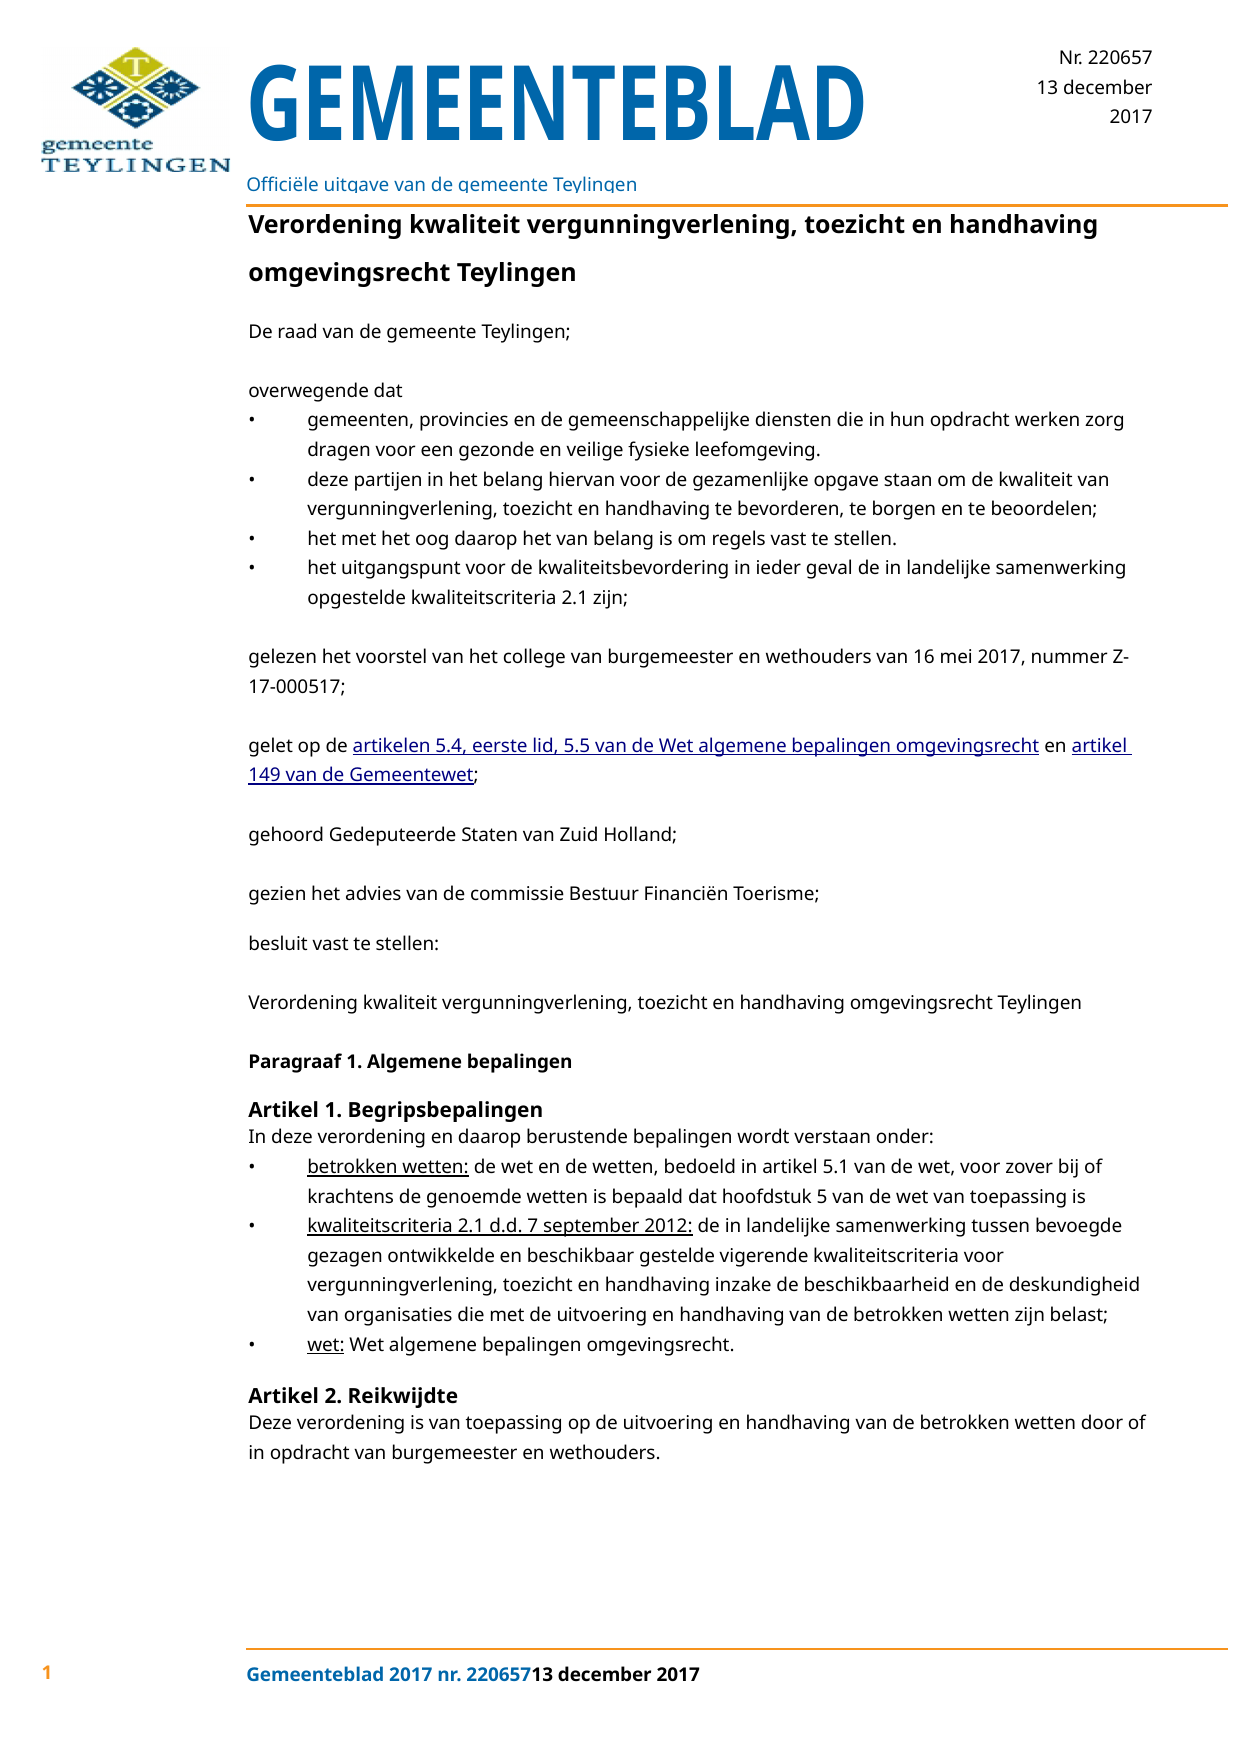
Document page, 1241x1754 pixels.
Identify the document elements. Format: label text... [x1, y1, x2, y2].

text overwegende dat [248, 377, 1152, 403]
text gelet op de artikelen 5.4, eerste lid, 5.5 van de Wet algemene bepalingen omgevingsrecht en artikel 149 van de Gemeentewet; [248, 732, 1152, 787]
list deze partijen in het belang hiervan voor de gezamenlijke opgave staan om de kwaliteit van vergunningverlening, toezicht en handhaving te bevorderen, te borgen en te beoordelen; [248, 466, 1152, 521]
text Verordening kwaliteit vergunningverlening, toezicht en handhaving omgevingsrecht Teylingen [248, 989, 1152, 1015]
text Paragraaf 1. Algemene bepalingen [248, 1049, 1152, 1074]
list het met het oog daarop het van belang is om regels vast te stellen. [248, 525, 1152, 551]
text Deze verordening is van toepassing op de uitvoering en handhaving van de betrokken wetten door of in opdracht van burgemeester en wethouders. [248, 1409, 1152, 1465]
text besluit vast te stellen: [248, 930, 1152, 956]
text gelezen het voorstel van het college van burgemeester en wethouders van 16 mei 2017, nummer Z-17-000517; [248, 643, 1152, 699]
list wet: Wet algemene bepalingen omgevingsrecht. [248, 1331, 1152, 1356]
picture [41, 47, 231, 172]
list het uitgangspunt voor de kwaliteitsbevordering in ieder geval de in landelijke samenwerking opgestelde kwaliteitscriteria 2.1 zijn; [248, 554, 1152, 610]
list kwaliteitscriteria 2.1 d.d. 7 september 2012: de in landelijke samenwerking tussen bevoegde gezagen ontwikkelde en beschikbaar gestelde vigerende kwaliteitscriteria voor vergunningverlening, toezicht en handhaving inzake de beschikbaarheid en de deskundigheid van organisaties die met de uitvoering en handhaving van de betrokken wetten zijn belast; [248, 1212, 1152, 1327]
list betrokken wetten: de wet en de wetten, bedoeld in artikel 5.1 van de wet, voor zover bij of krachtens de genoemde wetten is bepaald dat hoofdstuk 5 van de wet van toepassing is [248, 1153, 1152, 1208]
text gehoord Gedeputeerde Staten van Zuid Holland; [248, 821, 1152, 847]
text Artikel 2. Reikwijdte [248, 1381, 1152, 1409]
text Artikel 1. Begripsbepalingen [248, 1095, 1152, 1124]
text In deze verordening en daarop berustende bepalingen wordt verstaan onder: [248, 1124, 1152, 1149]
text gezien het advies van de commissie Bestuur Financiën Toerisme; [248, 880, 1152, 906]
text Verordening kwaliteit vergunningverlening, toezicht en handhaving omgevingsrecht Teylingen [248, 207, 1152, 288]
text De raad van de gemeente Teylingen; [248, 318, 1152, 344]
list gemeenten, provincies en de gemeenschappelijke diensten die in hun opdracht werken zorg dragen voor een gezonde en veilige fysieke leefomgeving. [248, 407, 1152, 462]
